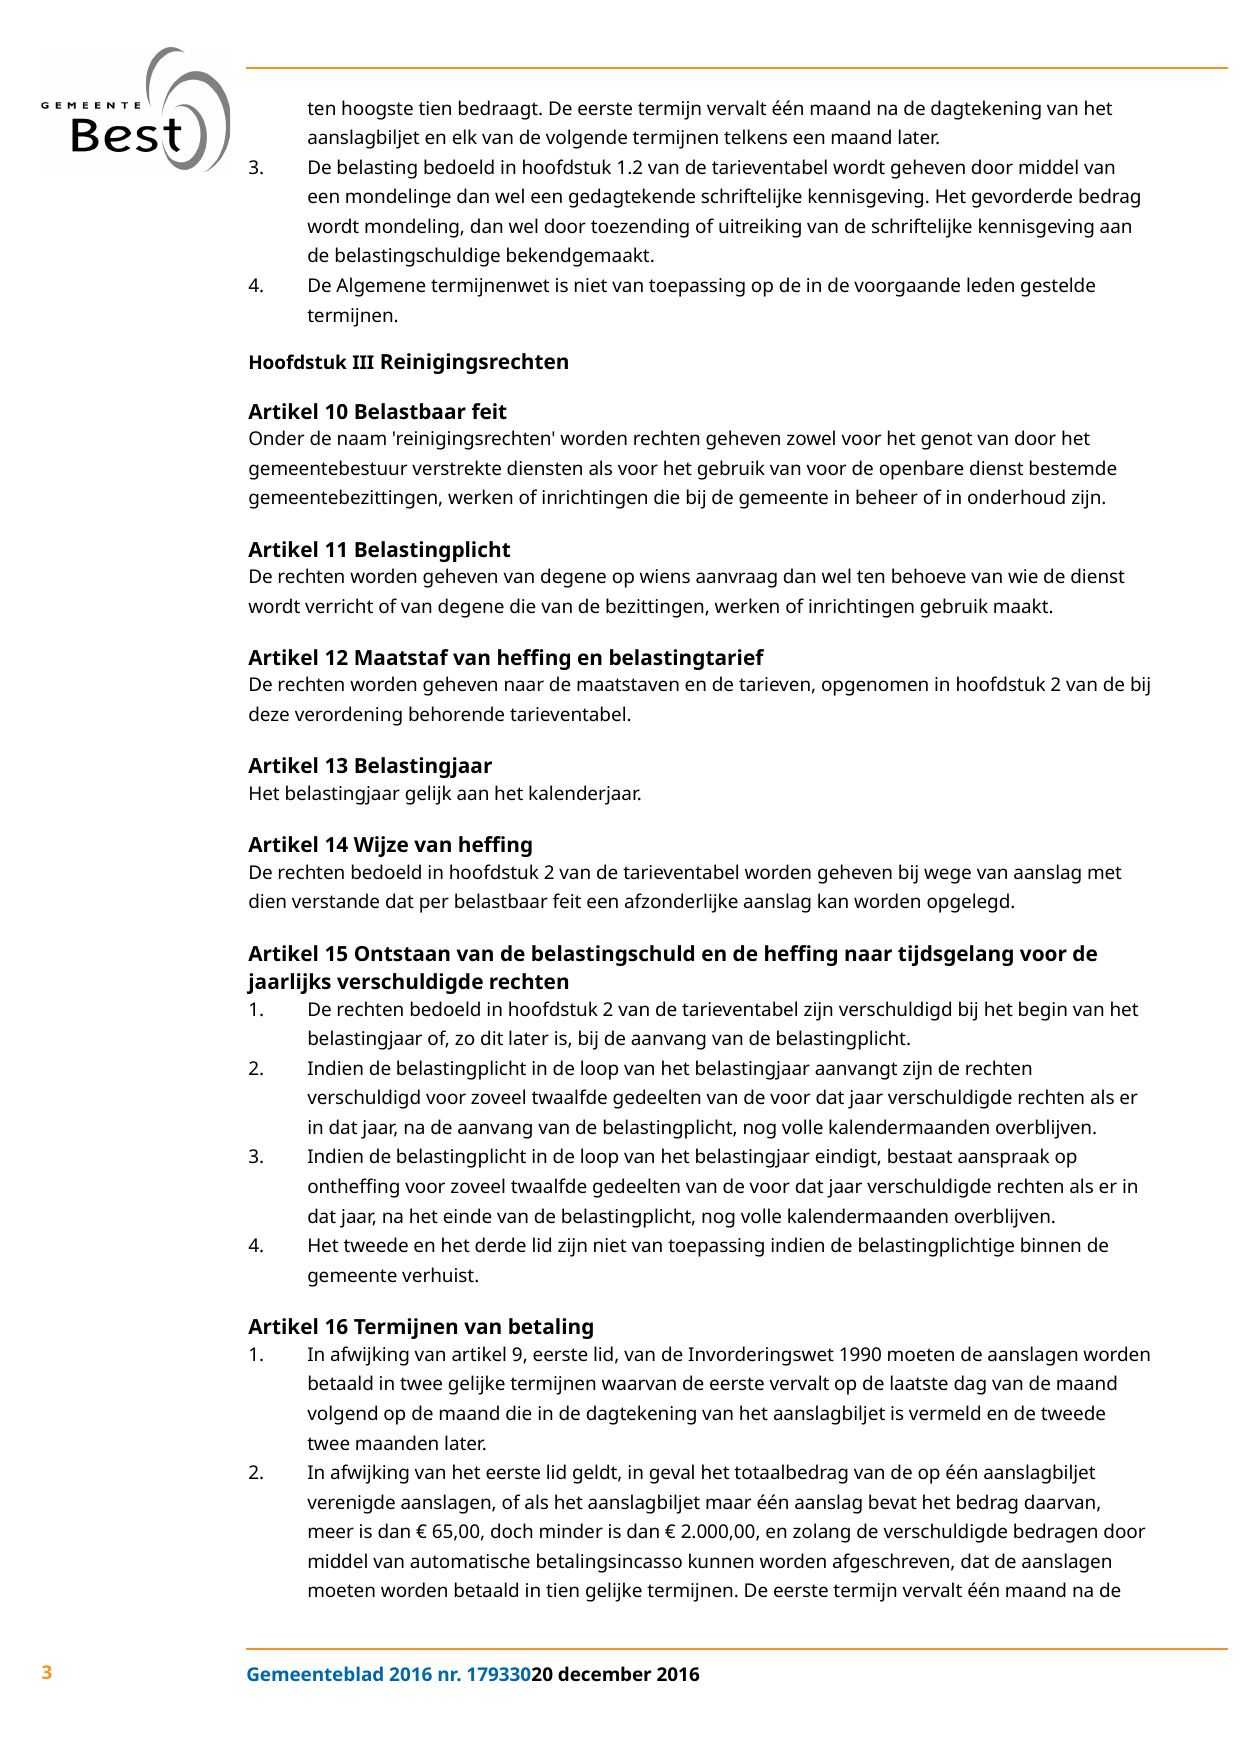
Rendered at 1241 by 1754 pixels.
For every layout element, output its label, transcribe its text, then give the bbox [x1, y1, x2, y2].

text Het belastingjaar gelijk aan het kalenderjaar. [248, 780, 1152, 806]
text De rechten worden geheven van degene op wiens aanvraag dan wel ten behoeve van wie de dienst wordt verricht of van degene die van de bezittingen, werken of inrichtingen gebruik maakt. [248, 563, 1152, 618]
list De belasting bedoeld in hoofdstuk 1.2 van de tarieventabel wordt geheven door middel van een mondelinge dan wel een gedagtekende schriftelijke kennisgeving. Het gevorderde bedrag wordt mondeling, dan wel door toezending of uitreiking van de schriftelijke kennisgeving aan de belastingschuldige bekendgemaakt. [248, 154, 1152, 268]
list In afwijking van het eerste lid geldt, in geval het totaalbedrag van de op één aanslagbiljet verenigde aanslagen, of als het aanslagbiljet maar één aanslag bevat het bedrag daarvan, meer is dan € 65,00, doch minder is dan € 2.000,00, en zolang de verschuldigde bedragen door middel van automatische betalingsincasso kunnen worden afgeschreven, dat de aanslagen moeten worden betaald in tien gelijke termijnen. De eerste termijn vervalt één maand na de [248, 1459, 1152, 1603]
list De rechten bedoeld in hoofdstuk 2 van de tarieventabel zijn verschuldigd bij het begin van het belastingjaar of, zo dit later is, bij de aanvang van de belastingplicht. [248, 996, 1152, 1051]
text Artikel 15 Ontstaan van de belastingschuld en de heffing naar tijdsgelang voor de jaarlijks verschuldigde rechten [248, 939, 1152, 996]
text Hoofdstuk III Reinigingsrechten [248, 347, 1152, 376]
list De Algemene termijnenwet is niet van toepassing op de in de voorgaande leden gestelde termijnen. [248, 272, 1152, 328]
text De rechten worden geheven naar de maatstaven en de tarieven, opgenomen in hoofdstuk 2 van de bij deze verordening behorende tarieventabel. [248, 672, 1152, 727]
list Indien de belastingplicht in de loop van het belastingjaar aanvangt zijn de rechten verschuldigd voor zoveel twaalfde gedeelten van de voor dat jaar verschuldigde rechten als er in dat jaar, na de aanvang van de belastingplicht, nog volle kalendermaanden overblijven. [248, 1055, 1152, 1140]
list Indien de belastingplicht in de loop van het belastingjaar eindigt, bestaat aanspraak op ontheffing voor zoveel twaalfde gedeelten van de voor dat jaar verschuldigde rechten als er in dat jaar, na het einde van de belastingplicht, nog volle kalendermaanden overblijven. [248, 1144, 1152, 1229]
picture [41, 47, 231, 172]
text Onder de naam 'reinigingsrechten' worden rechten geheven zowel voor het genot van door het gemeentebestuur verstrekte diensten als voor het gebruik van voor de openbare dienst bestemde gemeentebezittingen, werken of inrichtingen die bij de gemeente in beheer of in onderhoud zijn. [248, 425, 1152, 510]
list ten hoogste tien bedraagt. De eerste termijn vervalt één maand na de dagtekening van het aanslagbiljet en elk van de volgende termijnen telkens een maand later. [248, 95, 1152, 150]
text De rechten bedoeld in hoofdstuk 2 van de tarieventabel worden geheven bij wege van aanslag met dien verstande dat per belastbaar feit een afzonderlijke aanslag kan worden opgelegd. [248, 859, 1152, 914]
list In afwijking van artikel 9, eerste lid, van de Invorderingswet 1990 moeten de aanslagen worden betaald in twee gelijke termijnen waarvan de eerste vervalt op de laatste dag van de maand volgend op de maand die in de dagtekening van het aanslagbiljet is vermeld en de tweede twee maanden later. [248, 1341, 1152, 1455]
text Artikel 11 Belastingplicht [248, 535, 1152, 563]
text Artikel 14 Wijze van heffing [248, 831, 1152, 859]
text Artikel 10 Belastbaar feit [248, 397, 1152, 425]
text Artikel 16 Termijnen van betaling [248, 1312, 1152, 1341]
text Artikel 13 Belastingjaar [248, 752, 1152, 780]
text Artikel 12 Maatstaf van heffing en belastingtarief [248, 643, 1152, 672]
list Het tweede en het derde lid zijn niet van toepassing indien de belastingplichtige binnen de gemeente verhuist. [248, 1232, 1152, 1288]
